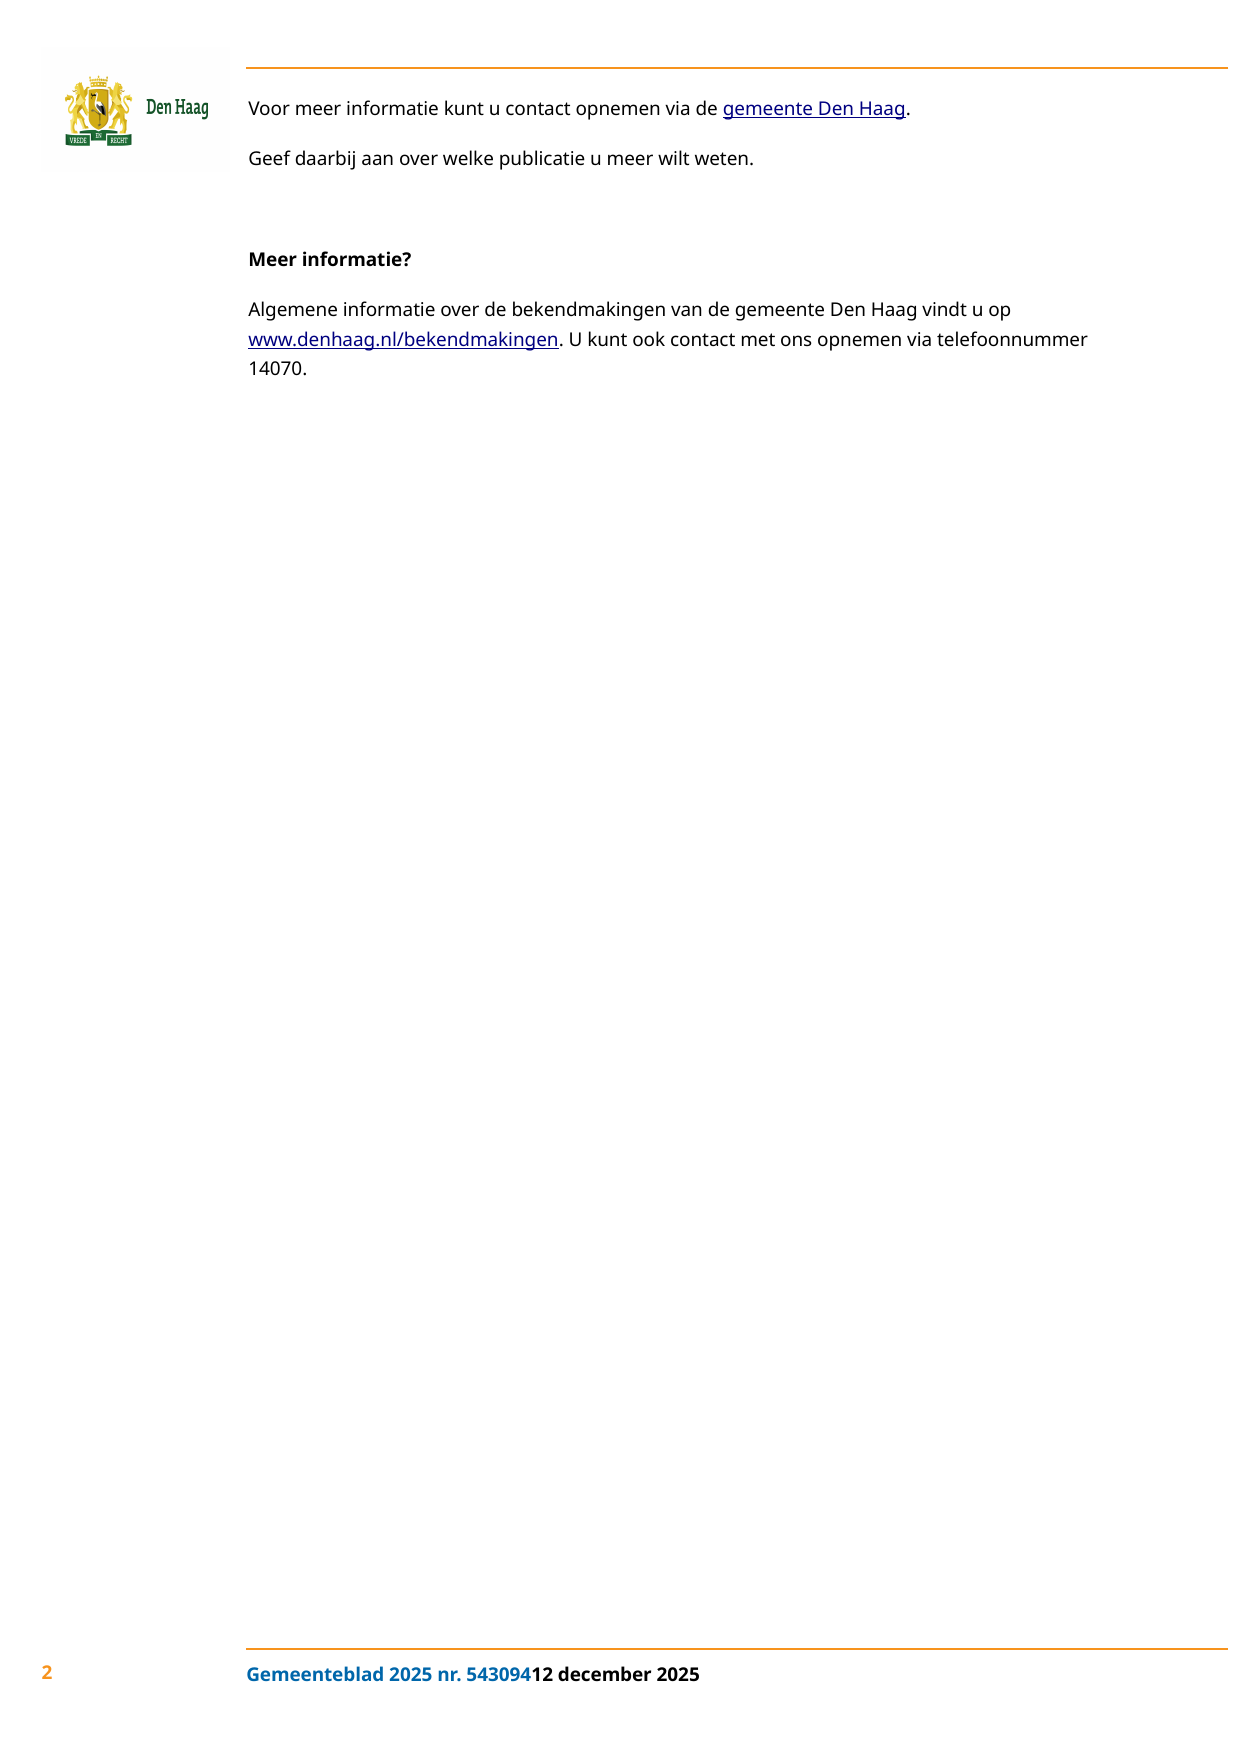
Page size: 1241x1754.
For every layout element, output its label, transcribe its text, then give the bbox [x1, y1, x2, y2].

text Meer informatie? [248, 246, 1152, 272]
text Algemene informatie over de bekendmakingen van de gemeente Den Haag vindt u op www.denhaag.nl/bekendmakingen. U kunt ook contact met ons opnemen via telefoonnummer 14070. [248, 296, 1152, 381]
text Voor meer informatie kunt u contact opnemen via de gemeente Den Haag. [248, 95, 1152, 121]
text Geef daarbij aan over welke publicatie u meer wilt weten. [248, 145, 1152, 171]
picture [41, 47, 231, 172]
